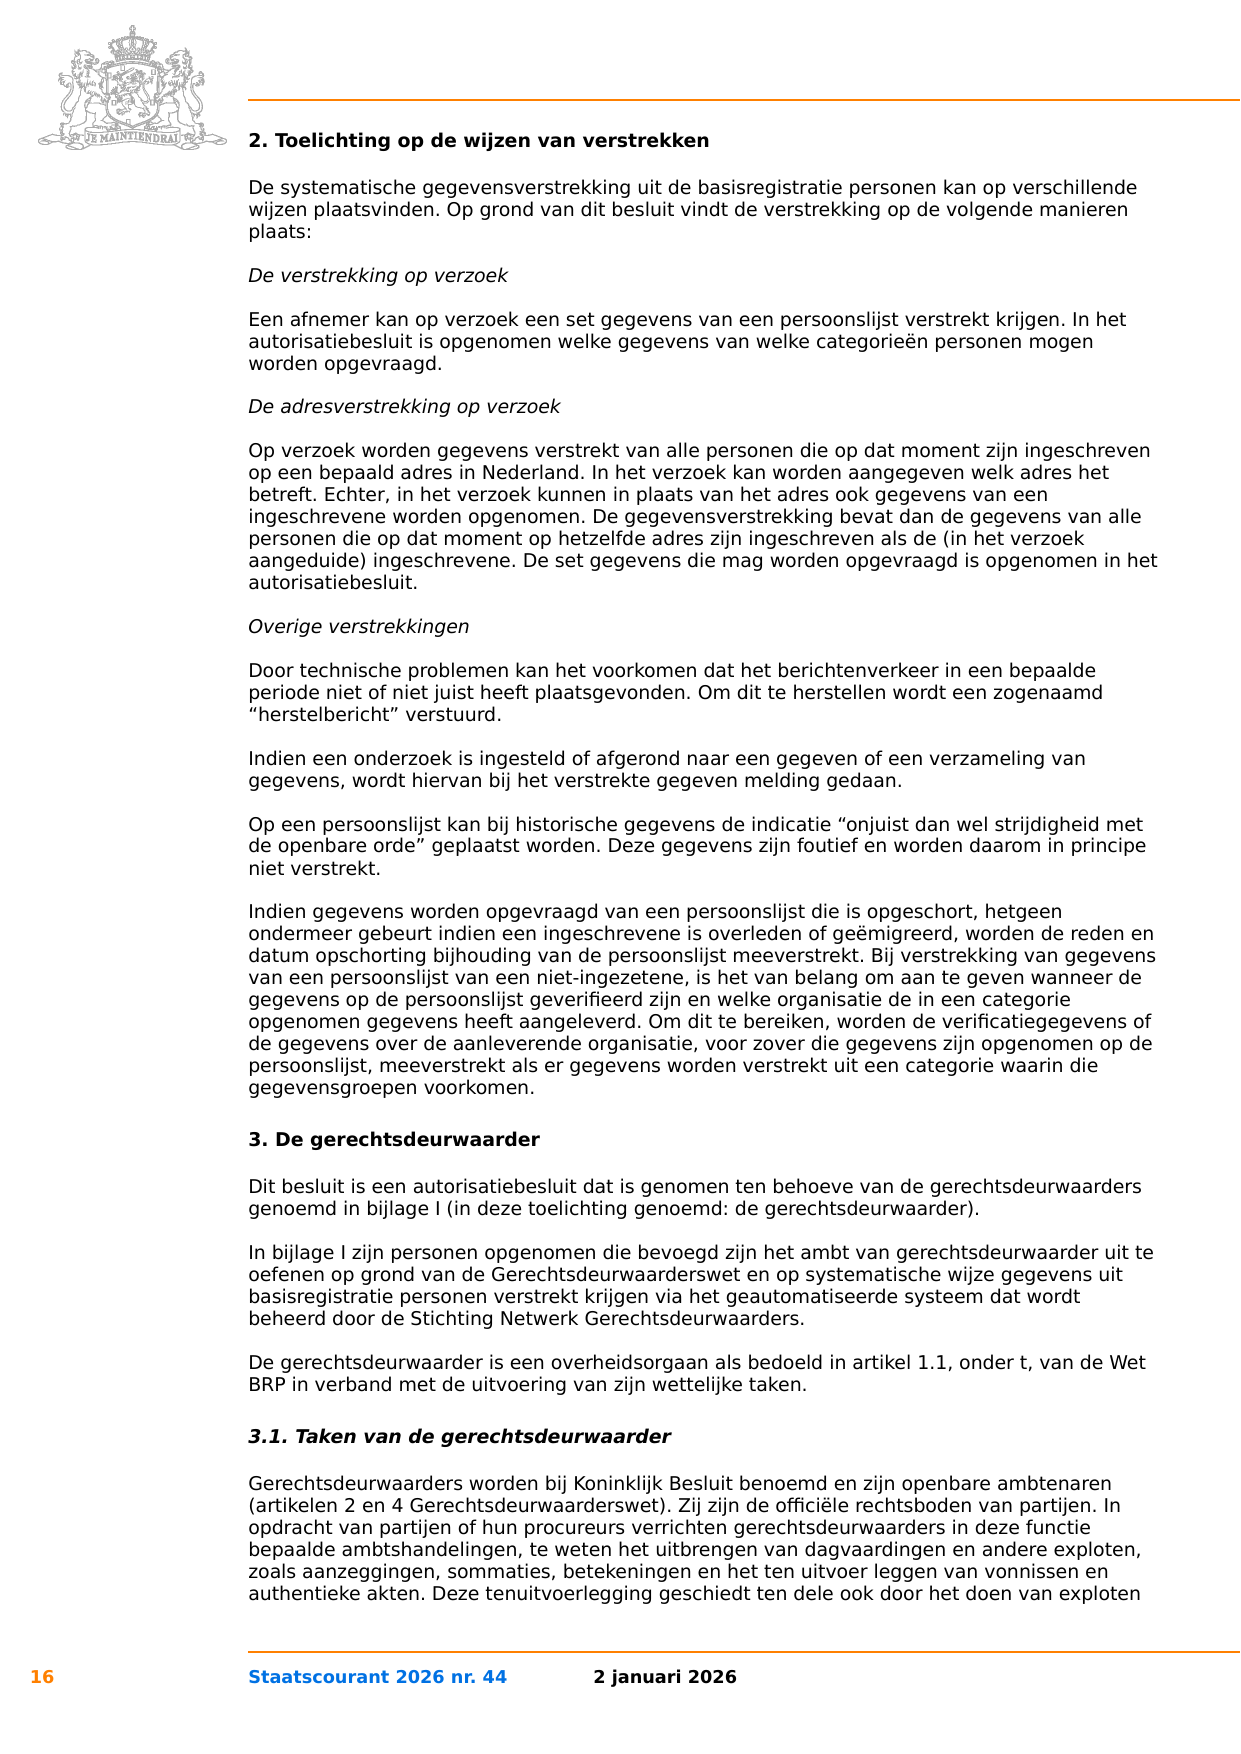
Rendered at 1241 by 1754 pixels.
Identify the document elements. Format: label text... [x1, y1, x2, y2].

text De gerechtsdeurwaarder is een overheidsorgaan als bedoeld in artikel 1.1, onder t, van de Wet BRP in verband met de uitvoering van zijn wettelijke taken. [248, 1352, 1163, 1396]
text Op verzoek worden gegevens verstrekt van alle personen die op dat moment zijn ingeschreven op een bepaald adres in Nederland. In het verzoek kan worden aangegeven welk adres het betreft. Echter, in het verzoek kunnen in plaats van het adres ook gegevens van een ingeschrevene worden opgenomen. De gegevensverstrekking bevat dan de gegevens van alle personen die op dat moment op hetzelfde adres zijn ingeschreven als de (in het verzoek aangeduide) ingeschrevene. De set gegevens die mag worden opgevraagd is opgenomen in het autorisatiebesluit. [248, 440, 1163, 594]
subtitle 2. Toelichting op de wijzen van verstrekken [248, 130, 1163, 152]
text Een afnemer kan op verzoek een set gegevens van een persoonslijst verstrekt krijgen. In het autorisatiebesluit is opgenomen welke gegevens van welke categorieën personen mogen worden opgevraagd. [248, 308, 1163, 374]
text Door technische problemen kan het voorkomen dat het berichtenverkeer in een bepaalde periode niet of niet juist heeft plaatsgevonden. Om dit te herstellen wordt een zogenaamd “herstelbericht” verstuurd. [248, 660, 1163, 726]
subtitle De adresverstrekking op verzoek [248, 396, 1163, 418]
text Dit besluit is een autorisatiebesluit dat is genomen ten behoeve van de gerechtsdeurwaarders genoemd in bijlage I (in deze toelichting genoemd: de gerechtsdeurwaarder). [248, 1176, 1163, 1220]
text De systematische gegevensverstrekking uit de basisregistratie personen kan op verschillende wijzen plaatsvinden. Op grond van dit besluit vindt de verstrekking op de volgende manieren plaats: [248, 177, 1163, 243]
subtitle Overige verstrekkingen [248, 616, 1163, 638]
subtitle 3. De gerechtsdeurwaarder [248, 1129, 1163, 1151]
text Gerechtsdeurwaarders worden bij Koninklijk Besluit benoemd en zijn openbare ambtenaren (artikelen 2 en 4 Gerechtsdeurwaarderswet). Zij zijn de officiële rechtsboden van partijen. In opdracht van partijen of hun procureurs verrichten gerechtsdeurwaarders in deze functie bepaalde ambtshandelingen, te weten het uitbrengen van dagvaardingen en andere exploten, zoals aanzeggingen, sommaties, betekeningen en het ten uitvoer leggen van vonnissen en authentieke akten. Deze tenuitvoerlegging geschiedt ten dele ook door het doen van exploten [248, 1473, 1163, 1604]
picture [38, 25, 227, 150]
subtitle De verstrekking op verzoek [248, 265, 1163, 287]
text Indien een onderzoek is ingesteld of afgerond naar een gegeven of een verzameling van gegevens, wordt hiervan bij het verstrekte gegeven melding gedaan. [248, 748, 1163, 792]
subtitle 3.1. Taken van de gerechtsdeurwaarder [248, 1426, 1163, 1448]
text Op een persoonslijst kan bij historische gegevens de indicatie “onjuist dan wel strijdigheid met de openbare orde” geplaatst worden. Deze gegevens zijn foutief en worden daarom in principe niet verstrekt. [248, 813, 1163, 879]
text In bijlage I zijn personen opgenomen die bevoegd zijn het ambt van gerechtsdeurwaarder uit te oefenen op grond van de Gerechtsdeurwaarderswet en op systematische wijze gegevens uit basisregistratie personen verstrekt krijgen via het geautomatiseerde systeem dat wordt beheerd door de Stichting Netwerk Gerechtsdeurwaarders. [248, 1242, 1163, 1330]
text Indien gegevens worden opgevraagd van een persoonslijst die is opgeschort, hetgeen ondermeer gebeurt indien een ingeschrevene is overleden of geëmigreerd, worden de reden en datum opschorting bijhouding van de persoonslijst meeverstrekt. Bij verstrekking van gegevens van een persoonslijst van een niet-ingezetene, is het van belang om aan te geven wanneer de gegevens op de persoonslijst geverifieerd zijn en welke organisatie de in een categorie opgenomen gegevens heeft aangeleverd. Om dit te bereiken, worden de verificatiegegevens of de gegevens over de aanleverende organisatie, voor zover die gegevens zijn opgenomen op de persoonslijst, meeverstrekt als er gegevens worden verstrekt uit een categorie waarin die gegevensgroepen voorkomen. [248, 901, 1163, 1099]
